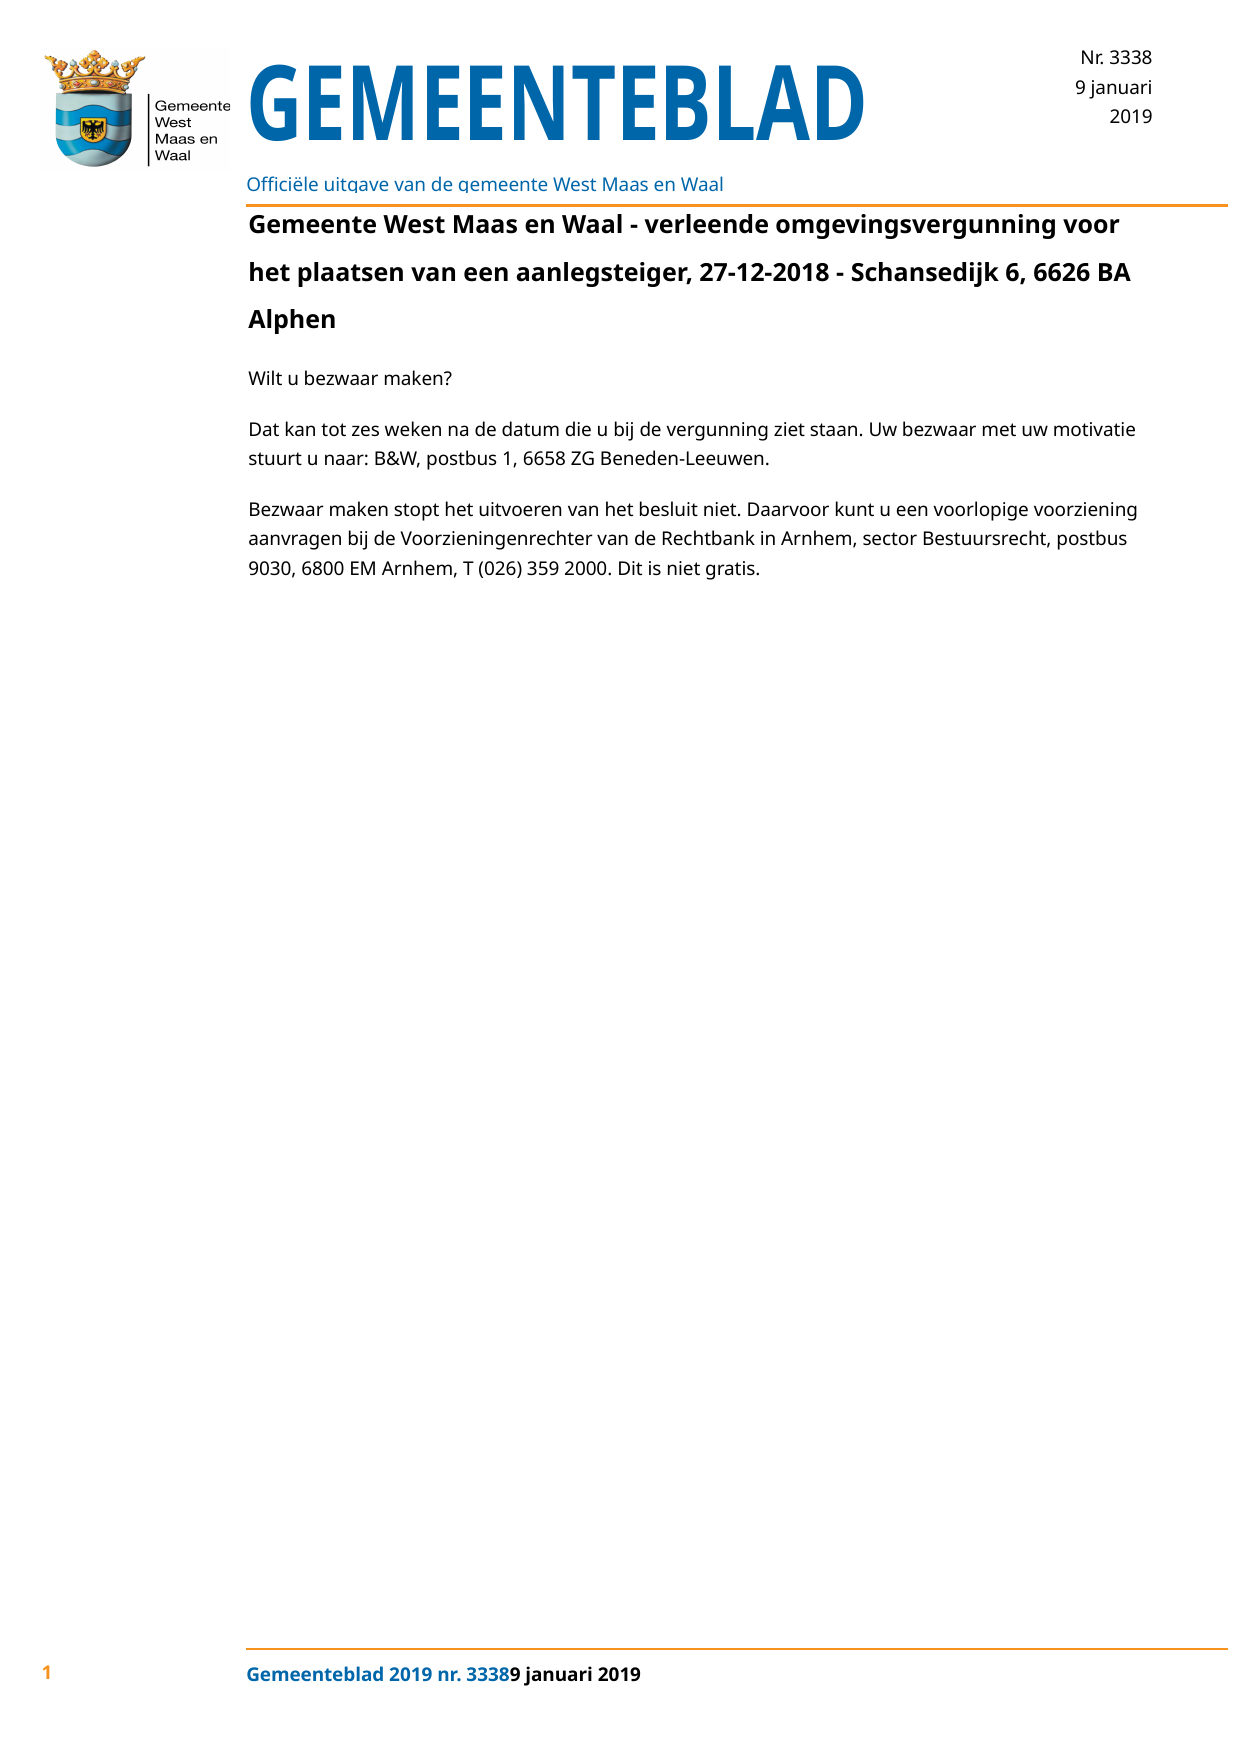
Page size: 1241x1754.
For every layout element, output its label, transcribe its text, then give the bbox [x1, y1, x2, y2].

text Wilt u bezwaar maken? [248, 366, 1152, 391]
picture [41, 47, 231, 172]
text Bezwaar maken stopt het uitvoeren van het besluit niet. Daarvoor kunt u een voorlopige voorziening aanvragen bij de Voorzieningenrechter van de Rechtbank in Arnhem, sector Bestuursrecht, postbus 9030, 6800 EM Arnhem, T (026) 359 2000. Dit is niet gratis. [248, 496, 1152, 581]
text Dat kan tot zes weken na de datum die u bij de vergunning ziet staan. Uw bezwaar met uw motivatie stuurt u naar: B&W, postbus 1, 6658 ZG Beneden-Leeuwen. [248, 416, 1152, 471]
text Gemeente West Maas en Waal - verleende omgevingsvergunning voor het plaatsen van een aanlegsteiger, 27-12-2018 - Schansedijk 6, 6626 BA Alphen [248, 207, 1152, 336]
